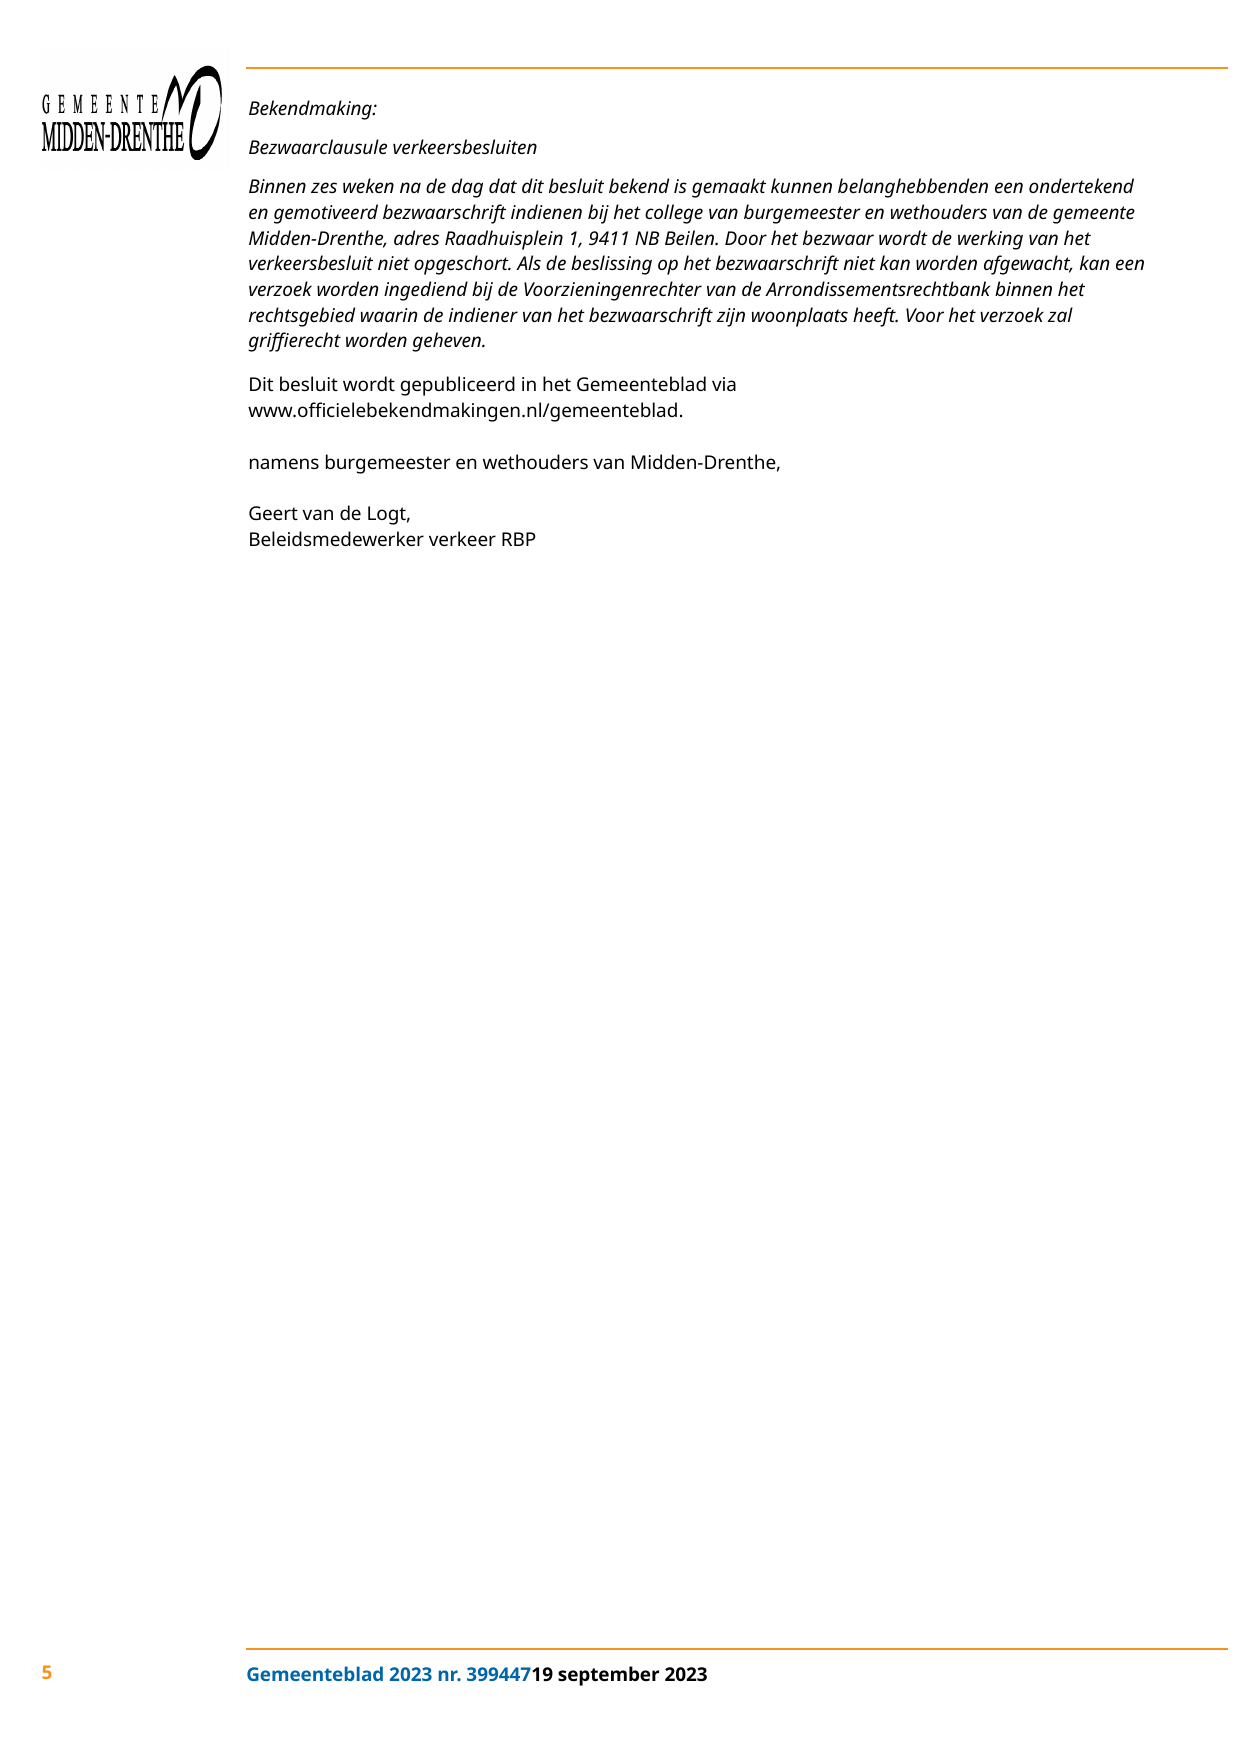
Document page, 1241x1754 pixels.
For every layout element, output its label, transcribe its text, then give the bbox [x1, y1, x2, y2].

picture [41, 47, 231, 172]
text Geert van de Logt, [248, 500, 1152, 526]
text Bezwaarclausule verkeersbesluiten [248, 134, 1152, 160]
text namens burgemeester en wethouders van Midden-Drenthe, [248, 449, 1152, 474]
text Binnen zes weken na de dag dat dit besluit bekend is gemaakt kunnen belanghebbenden een ondertekend en gemotiveerd bezwaarschrift indienen bij het college van burgemeester en wethouders van de gemeente Midden-Drenthe, adres Raadhuisplein 1, 9411 NB Beilen. Door het bezwaar wordt de werking van het verkeersbesluit niet opgeschort. Als de beslissing op het bezwaarschrift niet kan worden afgewacht, kan een verzoek worden ingediend bij de Voorzieningenrechter van de Arrondissementsrechtbank binnen het rechtsgebied waarin de indiener van het bezwaarschrift zijn woonplaats heeft. Voor het verzoek zal griffierecht worden geheven. [248, 173, 1152, 353]
text Beleidsmedewerker verkeer RBP [248, 526, 1152, 552]
text Dit besluit wordt gepubliceerd in het Gemeenteblad via www.officielebekendmakingen.nl/gemeenteblad. [248, 372, 1152, 423]
text Bekendmaking: [248, 95, 1152, 121]
